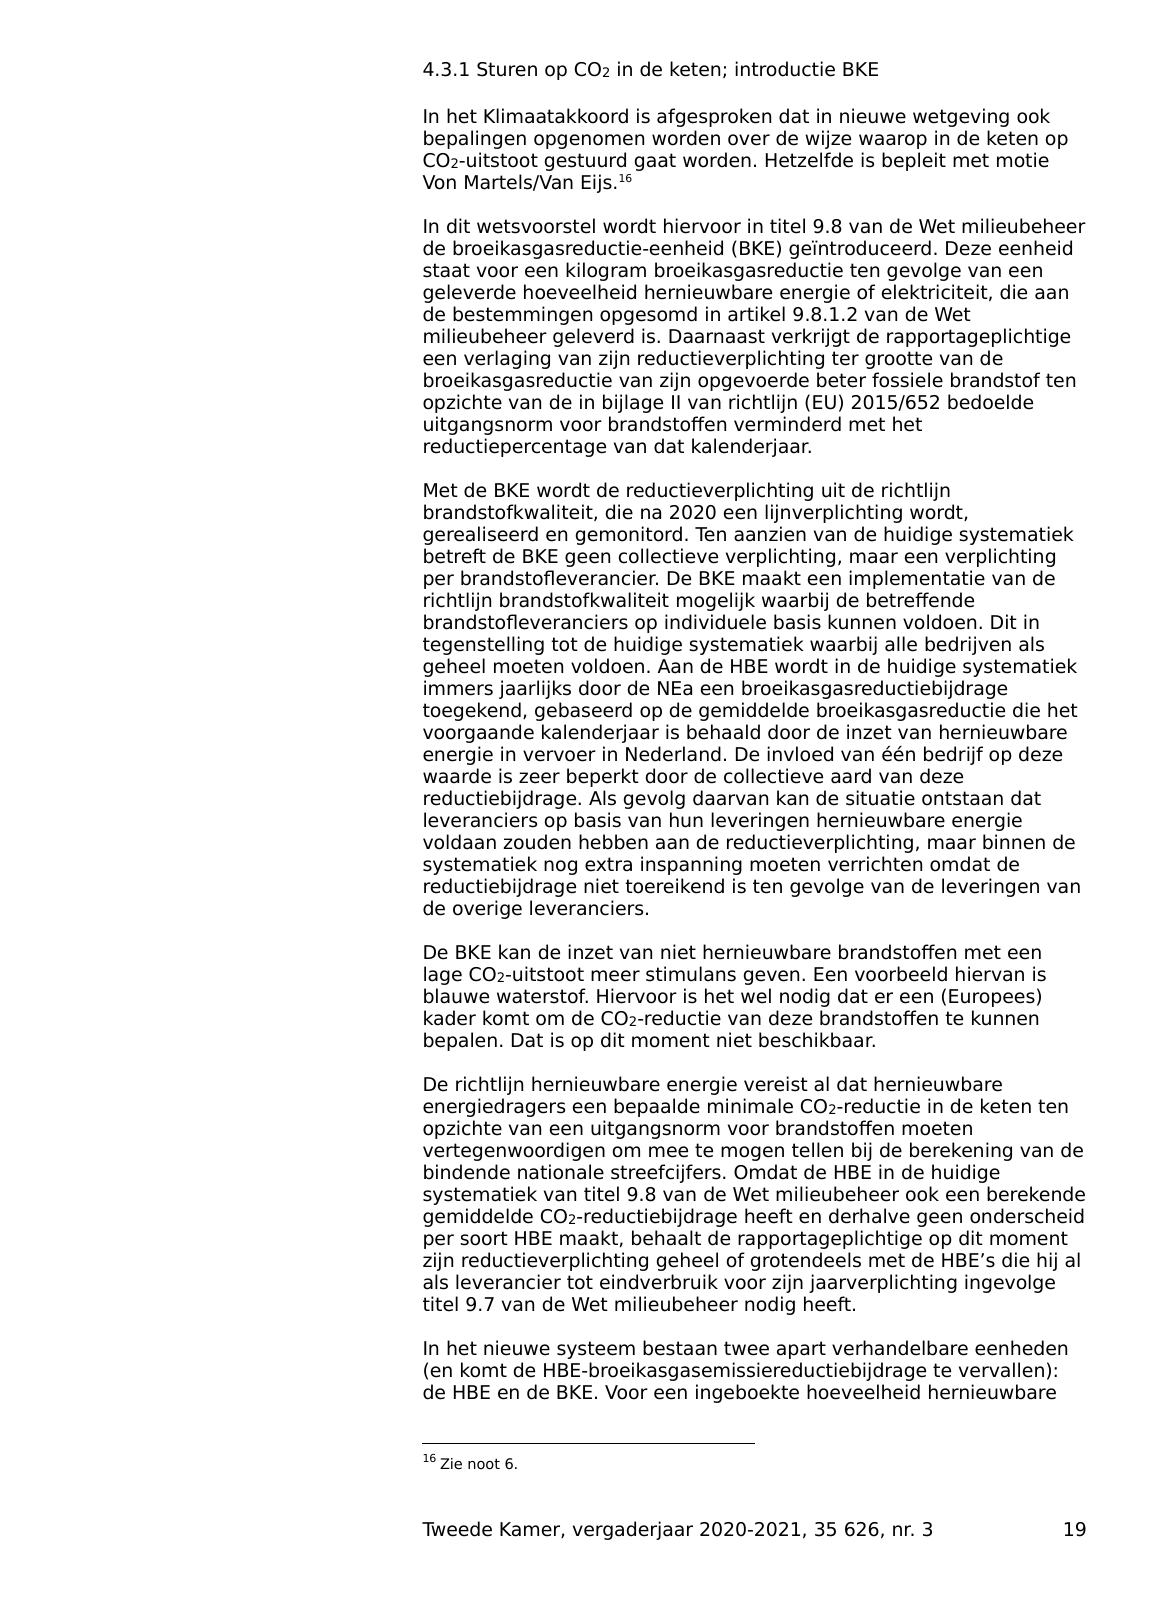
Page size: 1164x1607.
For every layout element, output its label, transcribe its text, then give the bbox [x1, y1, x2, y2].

text Met de BKE wordt de reductieverplichting uit de richtlijn brandstofkwaliteit, die na 2020 een lijnverplichting wordt, gerealiseerd en gemonitord. Ten aanzien van de huidige systematiek betreft de BKE geen collectieve verplichting, maar een verplichting per brandstofleverancier. De BKE maakt een implementatie van de richtlijn brandstofkwaliteit mogelijk waarbij de betreffende brandstofleveranciers op individuele basis kunnen voldoen. Dit in tegenstelling tot de huidige systematiek waarbij alle bedrijven als geheel moeten voldoen. Aan de HBE wordt in de huidige systematiek immers jaarlijks door de NEa een broeikasgasreductiebijdrage toegekend, gebaseerd op de gemiddelde broeikasgasreductie die het voorgaande kalenderjaar is behaald door de inzet van hernieuwbare energie in vervoer in Nederland. De invloed van één bedrijf op deze waarde is zeer beperkt door de collectieve aard van deze reductiebijdrage. Als gevolg daarvan kan de situatie ontstaan dat leveranciers op basis van hun leveringen hernieuwbare energie voldaan zouden hebben aan de reductieverplichting, maar binnen de systematiek nog extra inspanning moeten verrichten omdat de reductiebijdrage niet toereikend is ten gevolge van de leveringen van de overige leveranciers. [422, 480, 1087, 920]
subtitle 4.3.1 Sturen op CO2 in de keten; introductie BKE [422, 59, 1087, 81]
text De BKE kan de inzet van niet hernieuwbare brandstoffen met een lage CO2-uitstoot meer stimulans geven. Een voorbeeld hiervan is blauwe waterstof. Hiervoor is het wel nodig dat er een (Europees) kader komt om de CO2-reductie van deze brandstoffen te kunnen bepalen. Dat is op dit moment niet beschikbaar. [422, 942, 1087, 1052]
text In het nieuwe systeem bestaan twee apart verhandelbare eenheden (en komt de HBE-broeikasgasemissiereductiebijdrage te vervallen): de HBE en de BKE. Voor een ingeboekte hoeveelheid hernieuwbare [422, 1338, 1087, 1404]
text In het Klimaatakkoord is afgesproken dat in nieuwe wetgeving ook bepalingen opgenomen worden over de wijze waarop in de keten op CO2-uitstoot gestuurd gaat worden. Hetzelfde is bepleit met motie Von Martels/Van Eijs. [422, 106, 1087, 194]
text In dit wetsvoorstel wordt hiervoor in titel 9.8 van de Wet milieubeheer de broeikasgasreductie-eenheid (BKE) geïntroduceerd. Deze eenheid staat voor een kilogram broeikasgasreductie ten gevolge van een geleverde hoeveelheid hernieuwbare energie of elektriciteit, die aan de bestemmingen opgesomd in artikel 9.8.1.2 van de Wet milieubeheer geleverd is. Daarnaast verkrijgt de rapportageplichtige een verlaging van zijn reductieverplichting ter grootte van de broeikasgasreductie van zijn opgevoerde beter fossiele brandstof ten opzichte van de in bijlage II van richtlijn (EU) 2015/652 bedoelde uitgangsnorm voor brandstoffen verminderd met het reductiepercentage van dat kalenderjaar. [422, 216, 1087, 458]
text Zie noot 6. [422, 1452, 1087, 1474]
text De richtlijn hernieuwbare energie vereist al dat hernieuwbare energiedragers een bepaalde minimale CO2-reductie in de keten ten opzichte van een uitgangsnorm voor brandstoffen moeten vertegenwoordigen om mee te mogen tellen bij de berekening van de bindende nationale streefcijfers. Omdat de HBE in de huidige systematiek van titel 9.8 van de Wet milieubeheer ook een berekende gemiddelde CO2-reductiebijdrage heeft en derhalve geen onderscheid per soort HBE maakt, behaalt de rapportageplichtige op dit moment zijn reductieverplichting geheel of grotendeels met de HBE’s die hij al als leverancier tot eindverbruik voor zijn jaarverplichting ingevolge titel 9.7 van de Wet milieubeheer nodig heeft. [422, 1074, 1087, 1316]
